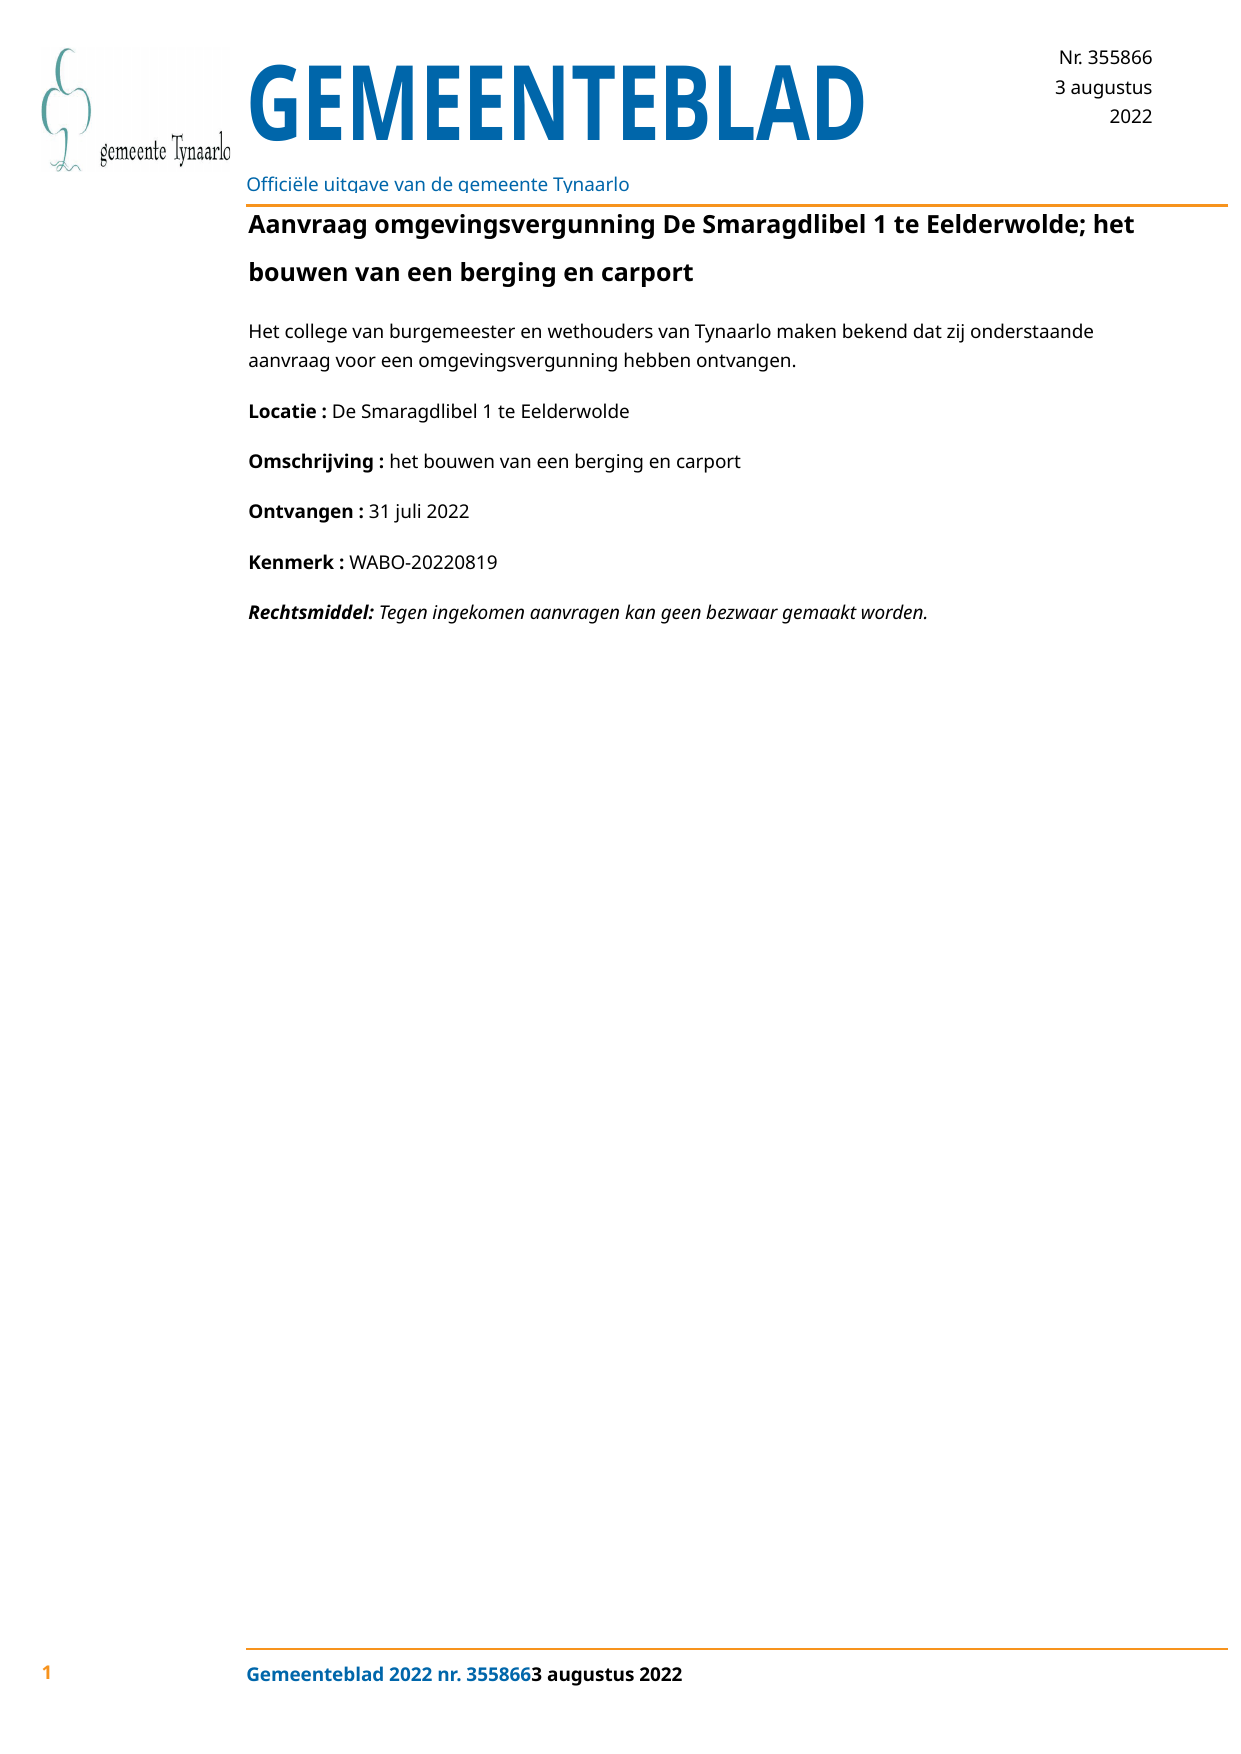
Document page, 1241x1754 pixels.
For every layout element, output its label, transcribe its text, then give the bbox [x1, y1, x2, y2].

picture [41, 47, 231, 172]
text Rechtsmiddel: Tegen ingekomen aanvragen kan geen bezwaar gemaakt worden. [248, 599, 1152, 625]
text Locatie : De Smaragdlibel 1 te Eelderwolde [248, 398, 1152, 424]
text Ontvangen : 31 juli 2022 [248, 499, 1152, 524]
text Het college van burgemeester en wethouders van Tynaarlo maken bekend dat zij onderstaande aanvraag voor een omgevingsvergunning hebben ontvangen. [248, 318, 1152, 373]
text Aanvraag omgevingsvergunning De Smaragdlibel 1 te Eelderwolde; het bouwen van een berging en carport [248, 207, 1152, 288]
text Omschrijving : het bouwen van een berging en carport [248, 448, 1152, 474]
text Kenmerk : WABO-20220819 [248, 549, 1152, 575]
